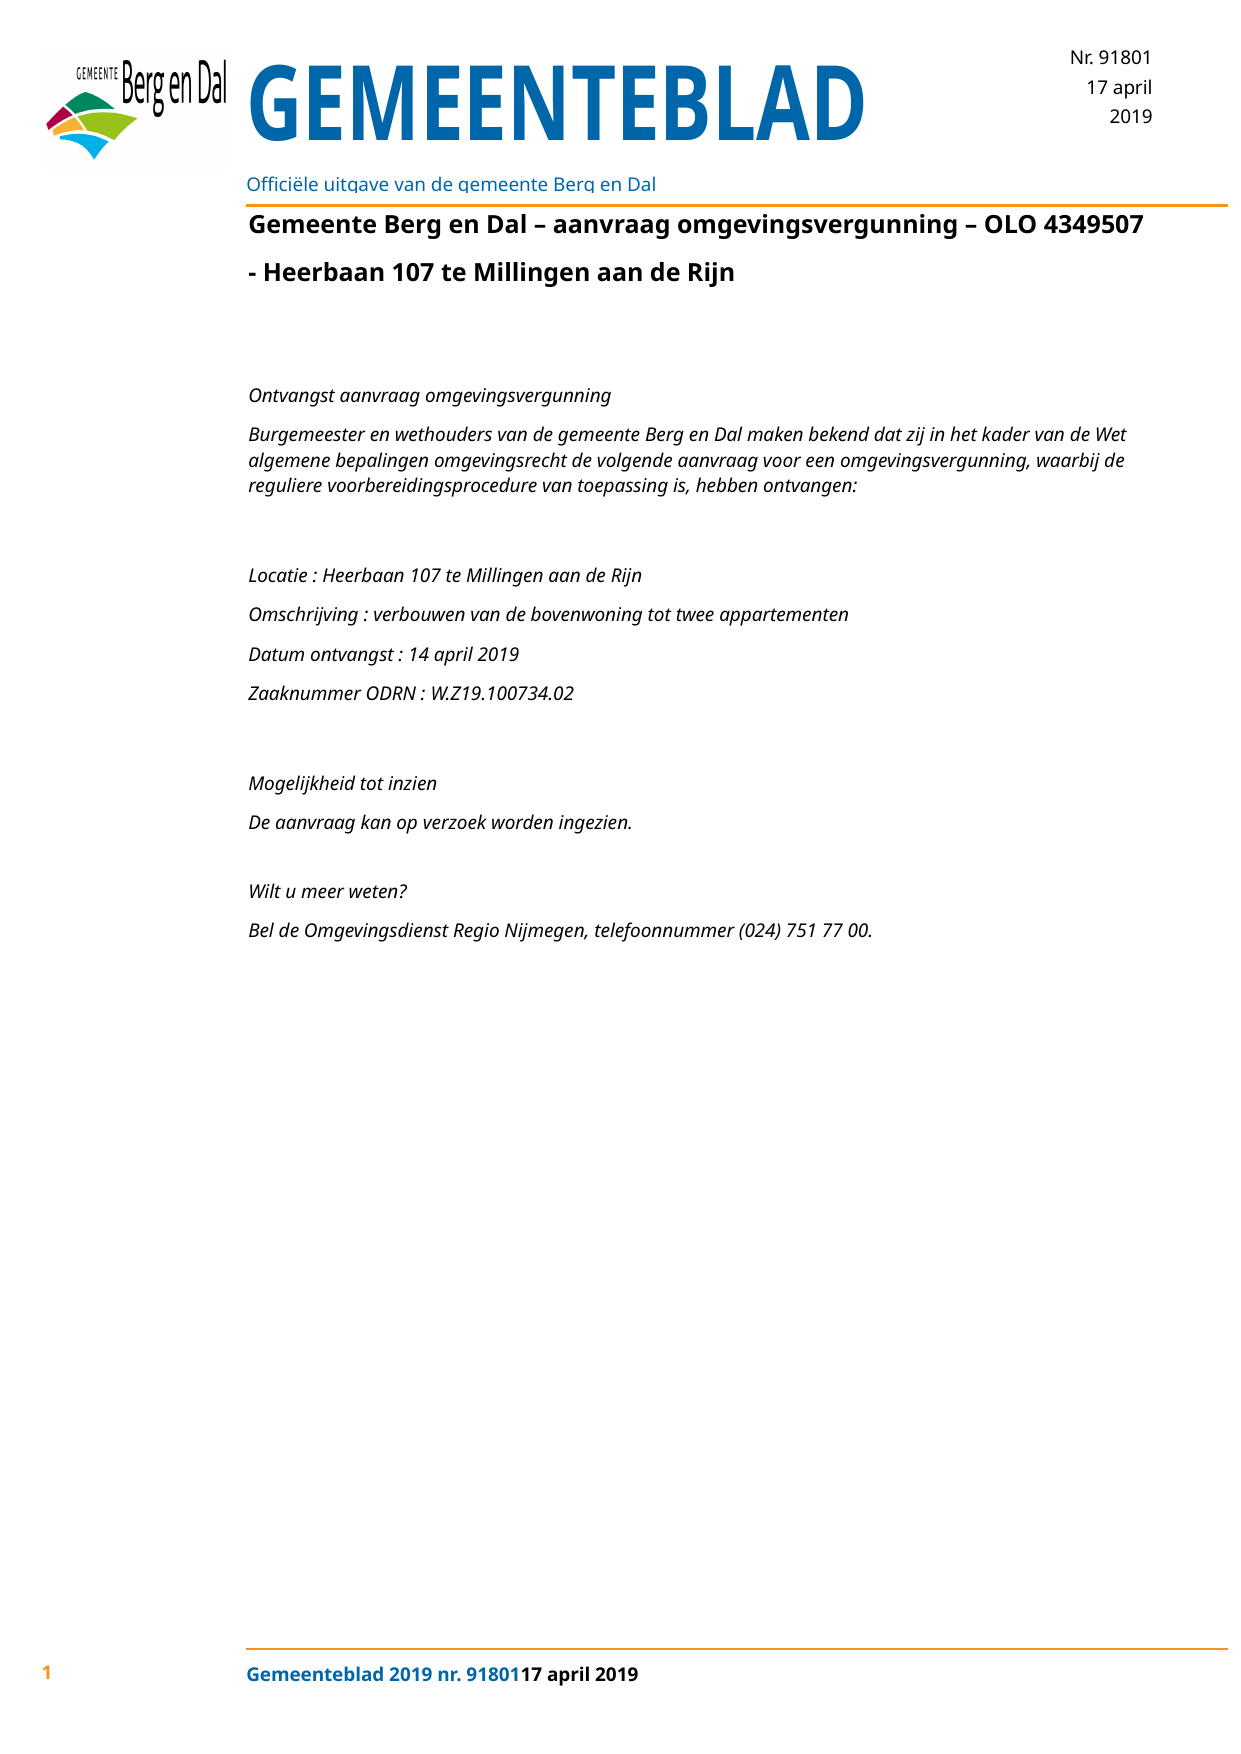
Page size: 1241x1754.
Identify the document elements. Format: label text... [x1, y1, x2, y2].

text Burgemeester en wethouders van de gemeente Berg en Dal maken bekend dat zij in het kader van de Wet algemene bepalingen omgevingsrecht de volgende aanvraag voor een omgevingsvergunning, waarbij de reguliere voorbereidingsprocedure van toepassing is, hebben ontvangen: [248, 421, 1152, 498]
text Gemeente Berg en Dal – aanvraag omgevingsvergunning – OLO 4349507 - Heerbaan 107 te Millingen aan de Rijn [248, 207, 1152, 288]
text Omschrijving : verbouwen van de bovenwoning tot twee appartementen [248, 602, 1152, 627]
text Ontvangst aanvraag omgevingsvergunning [248, 382, 1152, 408]
text Wilt u meer weten? [248, 878, 1152, 904]
text Mogelijkheid tot inzien [248, 770, 1152, 796]
text De aanvraag kan op verzoek worden ingezien. [248, 809, 1152, 835]
picture [41, 47, 231, 172]
text Locatie : Heerbaan 107 te Millingen aan de Rijn [248, 562, 1152, 588]
text Datum ontvangst : 14 april 2019 [248, 641, 1152, 667]
text Zaaknummer ODRN : W.Z19.100734.02 [248, 680, 1152, 706]
text Bel de Omgevingsdienst Regio Nijmegen, telefoonnummer (024) 751 77 00. [248, 917, 1152, 943]
